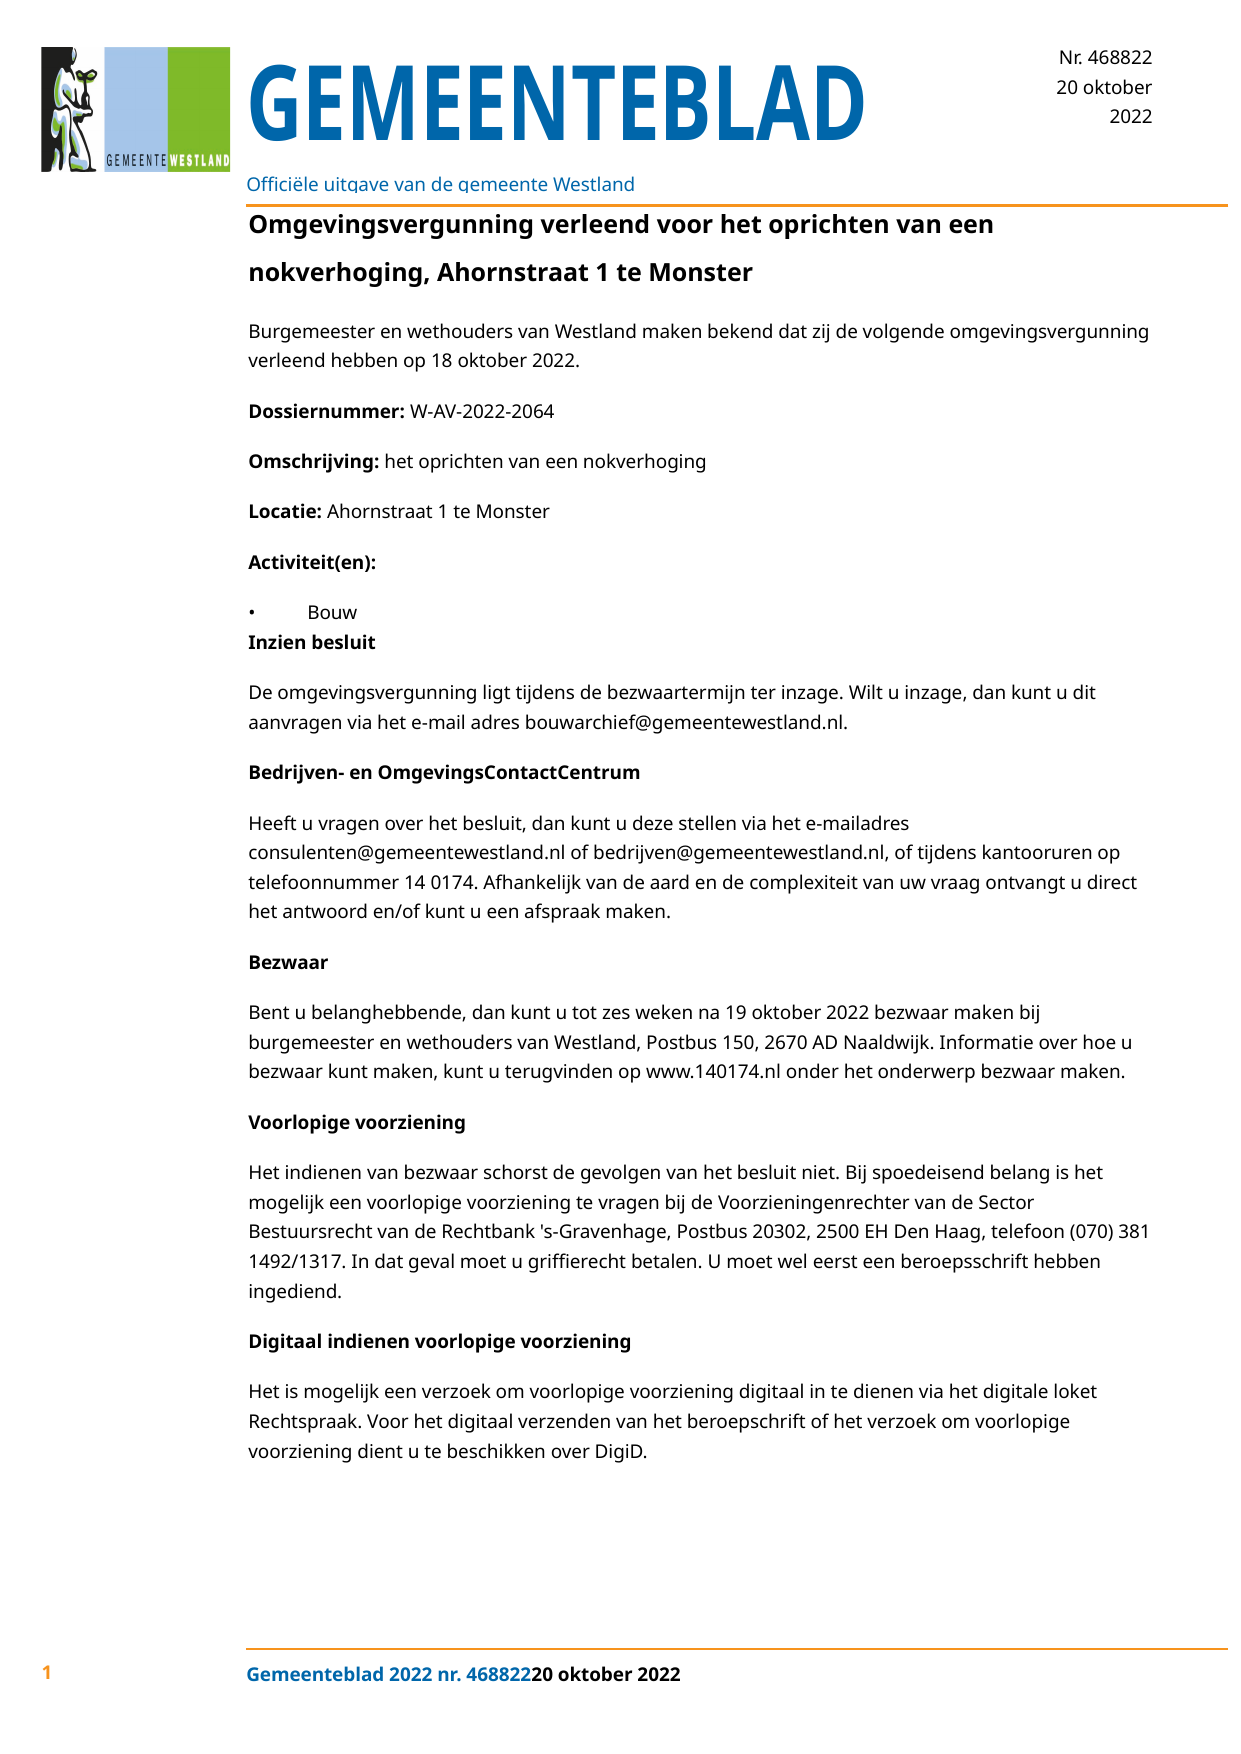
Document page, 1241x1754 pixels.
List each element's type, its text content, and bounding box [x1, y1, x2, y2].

text Activiteit(en): [248, 549, 1152, 575]
text Dossiernummer: W-AV-2022-2064 [248, 398, 1152, 424]
text Heeft u vragen over het besluit, dan kunt u deze stellen via het e-mailadres consulenten@gemeentewestland.nl of bedrijven@gemeentewestland.nl, of tijdens kantooruren op telefoonnummer 14 0174. Afhankelijk van de aard en de complexiteit van uw vraag ontvangt u direct het antwoord en/of kunt u een afspraak maken. [248, 810, 1152, 924]
text Inzien besluit [248, 629, 1152, 655]
text Omschrijving: het oprichten van een nokverhoging [248, 448, 1152, 474]
text Het indienen van bezwaar schorst de gevolgen van het besluit niet. Bij spoedeisend belang is het mogelijk een voorlopige voorziening te vragen bij de Voorzieningenrechter van de Sector Bestuursrecht van de Rechtbank 's-Gravenhage, Postbus 20302, 2500 EH Den Haag, telefoon (070) 381 1492/1317. In dat geval moet u griffierecht betalen. U moet wel eerst een beroepsschrift hebben ingediend. [248, 1159, 1152, 1304]
text Voorlopige voorziening [248, 1109, 1152, 1135]
picture [41, 47, 231, 172]
text De omgevingsvergunning ligt tijdens de bezwaartermijn ter inzage. Wilt u inzage, dan kunt u dit aanvragen via het e-mail adres bouwarchief@gemeentewestland.nl. [248, 679, 1152, 735]
text Bezwaar [248, 949, 1152, 975]
text Bedrijven- en OmgevingsContactCentrum [248, 759, 1152, 785]
list Bouw [248, 599, 1152, 625]
text Burgemeester en wethouders van Westland maken bekend dat zij de volgende omgevingsvergunning verleend hebben op 18 oktober 2022. [248, 318, 1152, 373]
text Het is mogelijk een verzoek om voorlopige voorziening digitaal in te dienen via het digitale loket Rechtspraak. Voor het digitaal verzenden van het beroepschrift of het verzoek om voorlopige voorziening dient u te beschikken over DigiD. [248, 1379, 1152, 1464]
text Digitaal indienen voorlopige voorziening [248, 1328, 1152, 1354]
text Bent u belanghebbende, dan kunt u tot zes weken na 19 oktober 2022 bezwaar maken bij burgemeester en wethouders van Westland, Postbus 150, 2670 AD Naaldwijk. Informatie over hoe u bezwaar kunt maken, kunt u terugvinden op www.140174.nl onder het onderwerp bezwaar maken. [248, 999, 1152, 1084]
text Omgevingsvergunning verleend voor het oprichten van een nokverhoging, Ahornstraat 1 te Monster [248, 207, 1152, 288]
text Locatie: Ahornstraat 1 te Monster [248, 499, 1152, 524]
